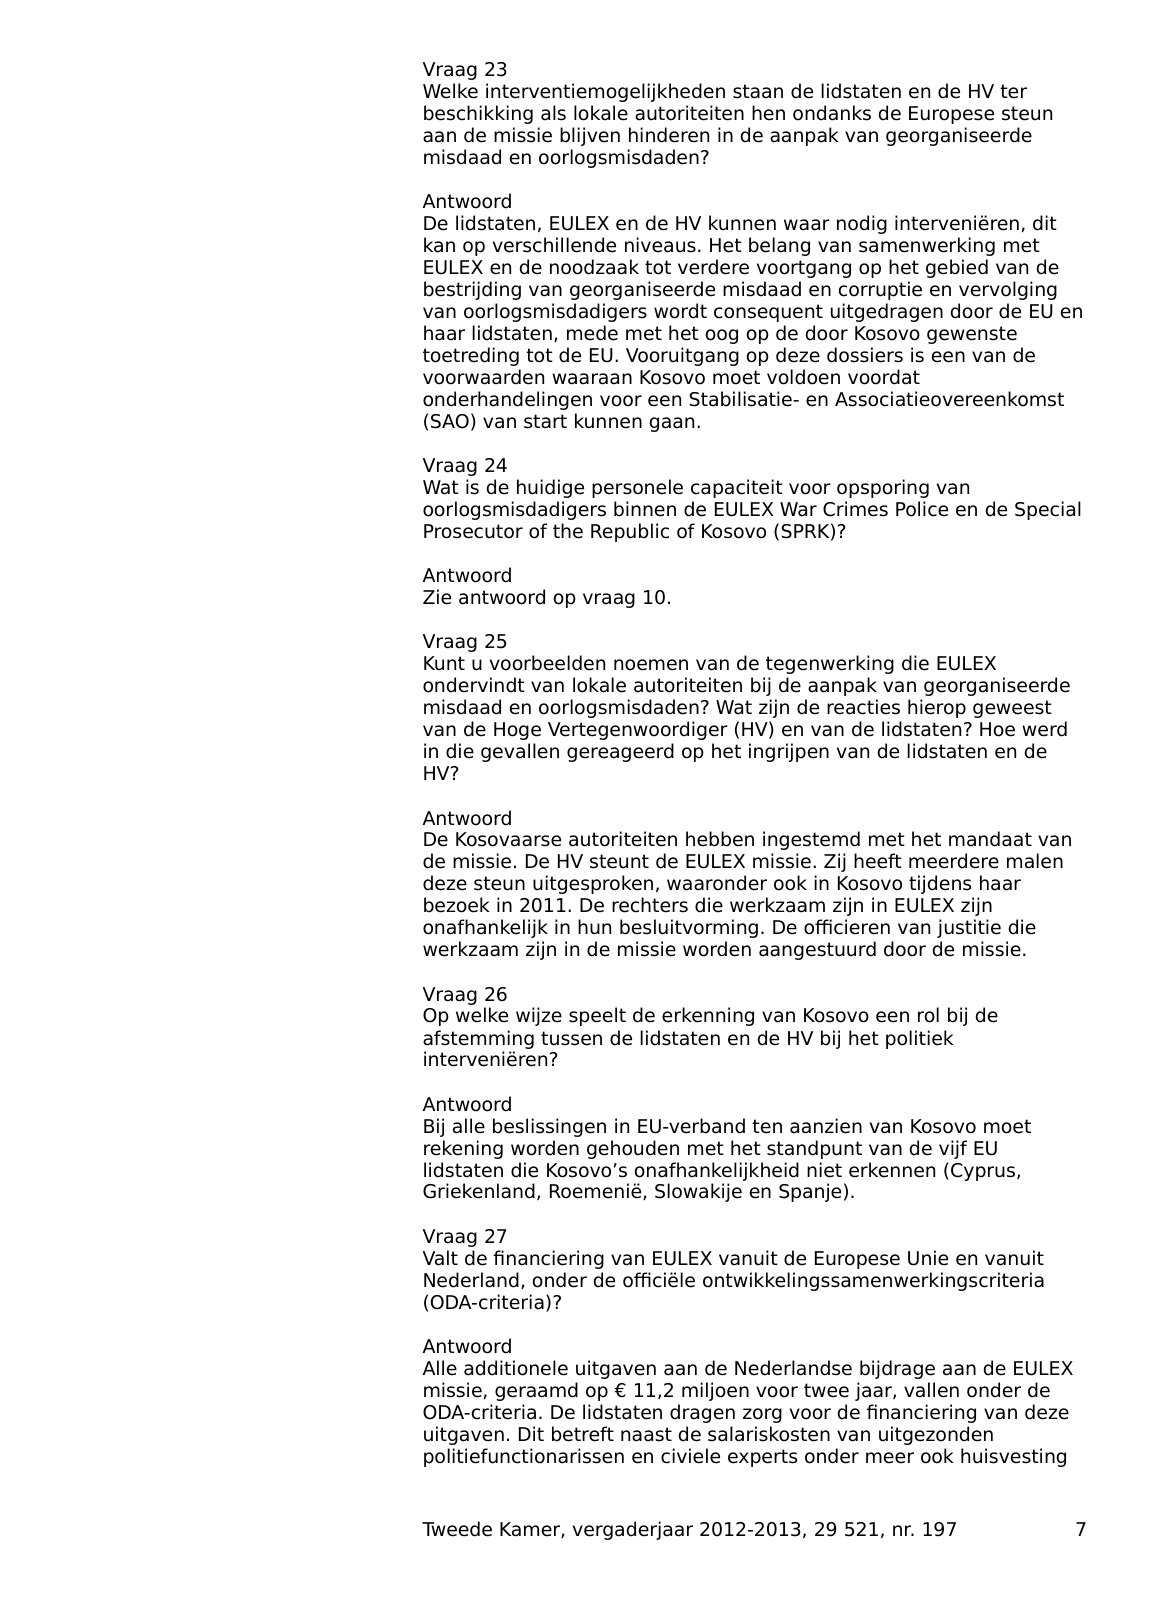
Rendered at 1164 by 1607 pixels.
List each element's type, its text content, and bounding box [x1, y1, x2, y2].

text Bij alle beslissingen in EU-verband ten aanzien van Kosovo moet rekening worden gehouden met het standpunt van de vijf EU lidstaten die Kosovo’s onafhankelijkheid niet erkennen (Cyprus, Griekenland, Roemenië, Slowakije en Spanje). [422, 1116, 1087, 1203]
text Wat is de huidige personele capaciteit voor opsporing van oorlogsmisdadigers binnen de EULEX War Crimes Police en de Special Prosecutor of the Republic of Kosovo (SPRK)? [422, 477, 1087, 543]
text Op welke wijze speelt de erkenning van Kosovo een rol bij de afstemming tussen de lidstaten en de HV bij het politiek interveniëren? [422, 1005, 1087, 1071]
text De lidstaten, EULEX en de HV kunnen waar nodig interveniëren, dit kan op verschillende niveaus. Het belang van samenwerking met EULEX en de noodzaak tot verdere voortgang op het gebied van de bestrijding van georganiseerde misdaad en corruptie en vervolging van oorlogsmisdadigers wordt consequent uitgedragen door de EU en haar lidstaten, mede met het oog op de door Kosovo gewenste toetreding tot de EU. Vooruitgang op deze dossiers is een van de voorwaarden waaraan Kosovo moet voldoen voordat onderhandelingen voor een Stabilisatie- en Associatieovereenkomst (SAO) van start kunnen gaan. [422, 213, 1087, 433]
text Antwoord [422, 565, 1087, 587]
text Antwoord [422, 807, 1087, 829]
text Vraag 25 [422, 631, 1087, 653]
text Antwoord [422, 191, 1087, 213]
text Vraag 26 [422, 983, 1087, 1005]
text De Kosovaarse autoriteiten hebben ingestemd met het mandaat van de missie. De HV steunt de EULEX missie. Zij heeft meerdere malen deze steun uitgesproken, waaronder ook in Kosovo tijdens haar bezoek in 2011. De rechters die werkzaam zijn in EULEX zijn onafhankelijk in hun besluitvorming. De officieren van justitie die werkzaam zijn in de missie worden aangestuurd door de missie. [422, 829, 1087, 961]
text Vraag 23 [422, 59, 1087, 81]
text Zie antwoord op vraag 10. [422, 587, 1087, 609]
text Alle additionele uitgaven aan de Nederlandse bijdrage aan de EULEX missie, geraamd op € 11,2 miljoen voor twee jaar, vallen onder de ODA-criteria. De lidstaten dragen zorg voor de financiering van deze uitgaven. Dit betreft naast de salariskosten van uitgezonden politiefunctionarissen en civiele experts onder meer ook huisvesting [422, 1358, 1087, 1468]
text Valt de financiering van EULEX vanuit de Europese Unie en vanuit Nederland, onder de officiële ontwikkelingssamenwerkingscriteria (ODA-criteria)? [422, 1248, 1087, 1313]
text Welke interventiemogelijkheden staan de lidstaten en de HV ter beschikking als lokale autoriteiten hen ondanks de Europese steun aan de missie blijven hinderen in de aanpak van georganiseerde misdaad en oorlogsmisdaden? [422, 81, 1087, 169]
text Vraag 24 [422, 455, 1087, 477]
text Kunt u voorbeelden noemen van de tegenwerking die EULEX ondervindt van lokale autoriteiten bij de aanpak van georganiseerde misdaad en oorlogsmisdaden? Wat zijn de reacties hierop geweest van de Hoge Vertegenwoordiger (HV) en van de lidstaten? Hoe werd in die gevallen gereageerd op het ingrijpen van de lidstaten en de HV? [422, 653, 1087, 785]
text Vraag 27 [422, 1226, 1087, 1248]
text Antwoord [422, 1093, 1087, 1116]
text Antwoord [422, 1336, 1087, 1358]
